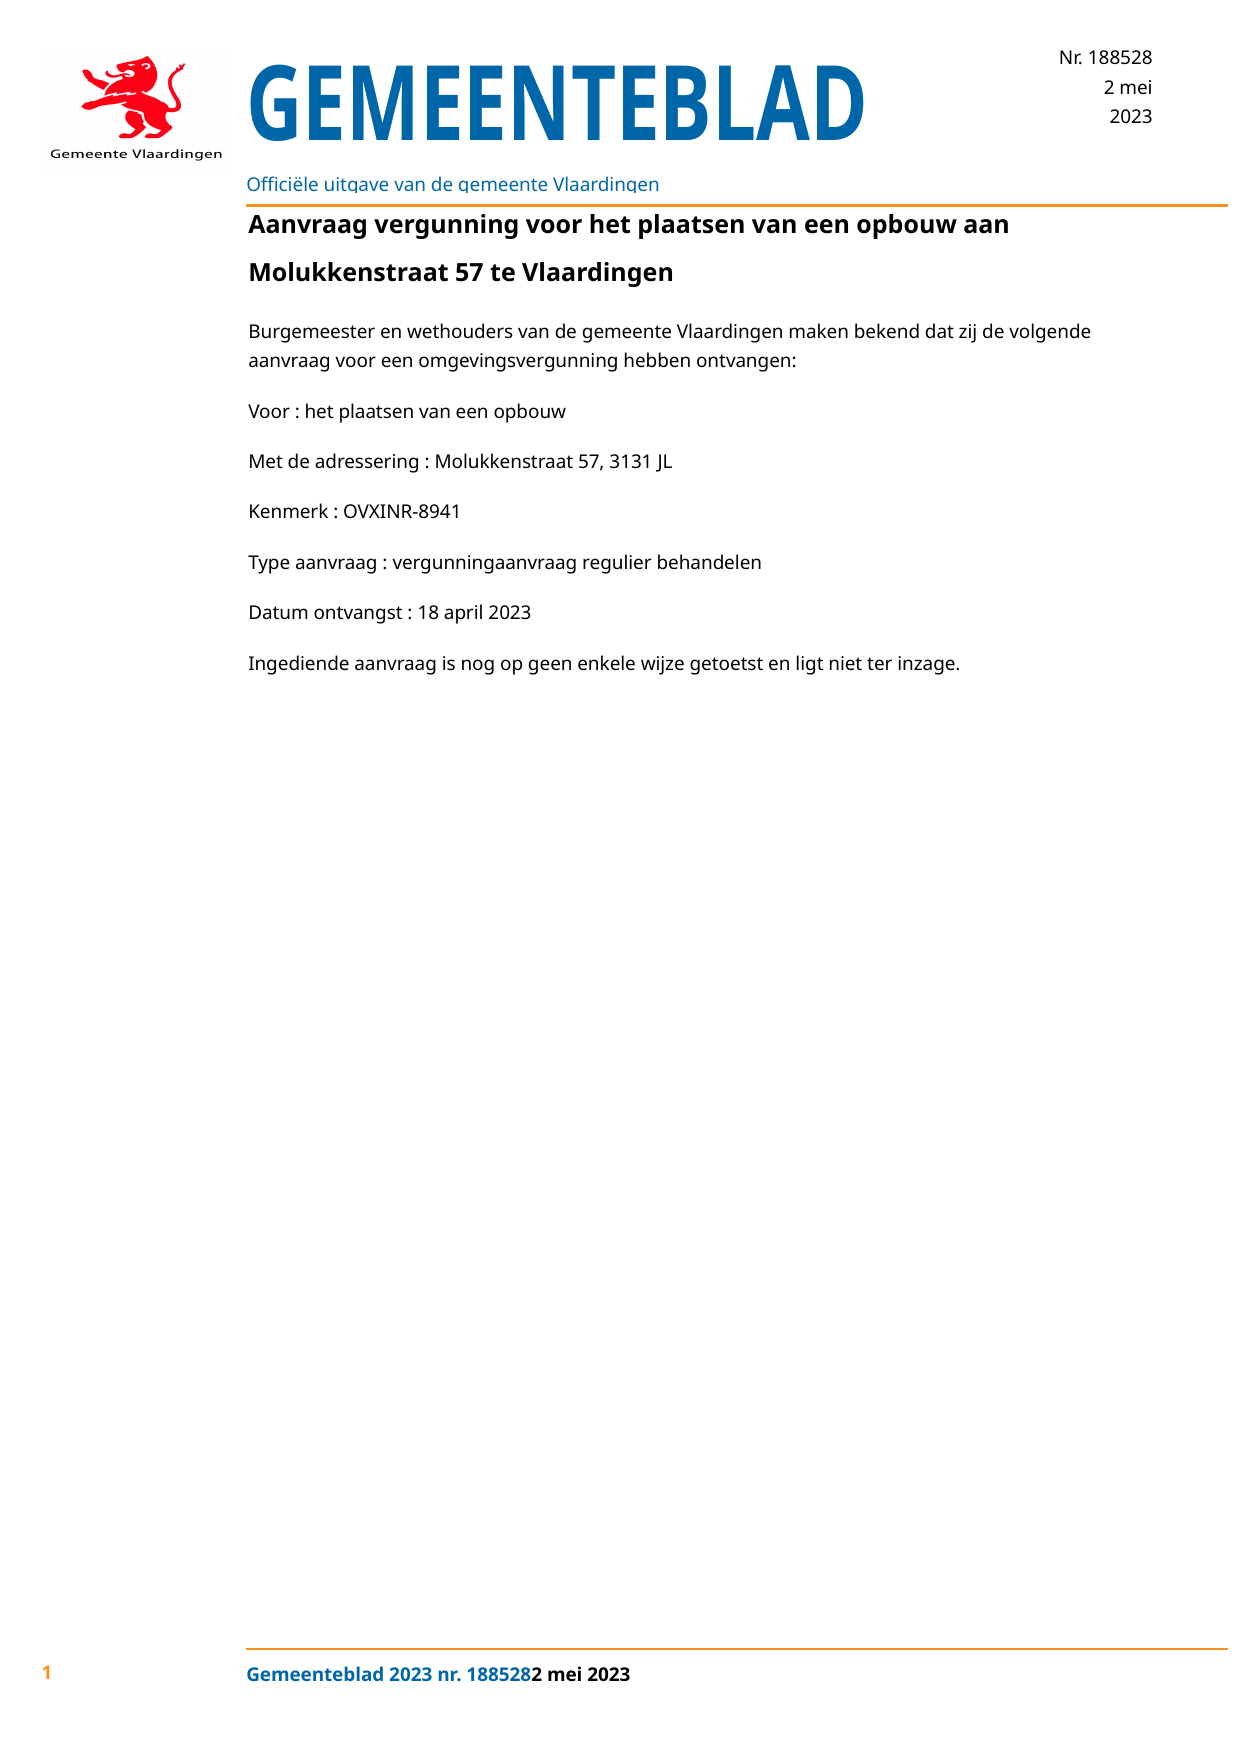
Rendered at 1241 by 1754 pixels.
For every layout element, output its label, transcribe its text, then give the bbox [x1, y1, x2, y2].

text Ingediende aanvraag is nog op geen enkele wijze getoetst en ligt niet ter inzage. [248, 650, 1152, 676]
text Burgemeester en wethouders van de gemeente Vlaardingen maken bekend dat zij de volgende aanvraag voor een omgevingsvergunning hebben ontvangen: [248, 318, 1152, 373]
text Datum ontvangst : 18 april 2023 [248, 599, 1152, 625]
text Aanvraag vergunning voor het plaatsen van een opbouw aan Molukkenstraat 57 te Vlaardingen [248, 207, 1152, 288]
text Type aanvraag : vergunningaanvraag regulier behandelen [248, 549, 1152, 575]
text Kenmerk : OVXINR-8941 [248, 499, 1152, 524]
text Voor : het plaatsen van een opbouw [248, 398, 1152, 424]
text Met de adressering : Molukkenstraat 57, 3131 JL [248, 448, 1152, 474]
picture [41, 47, 231, 172]
